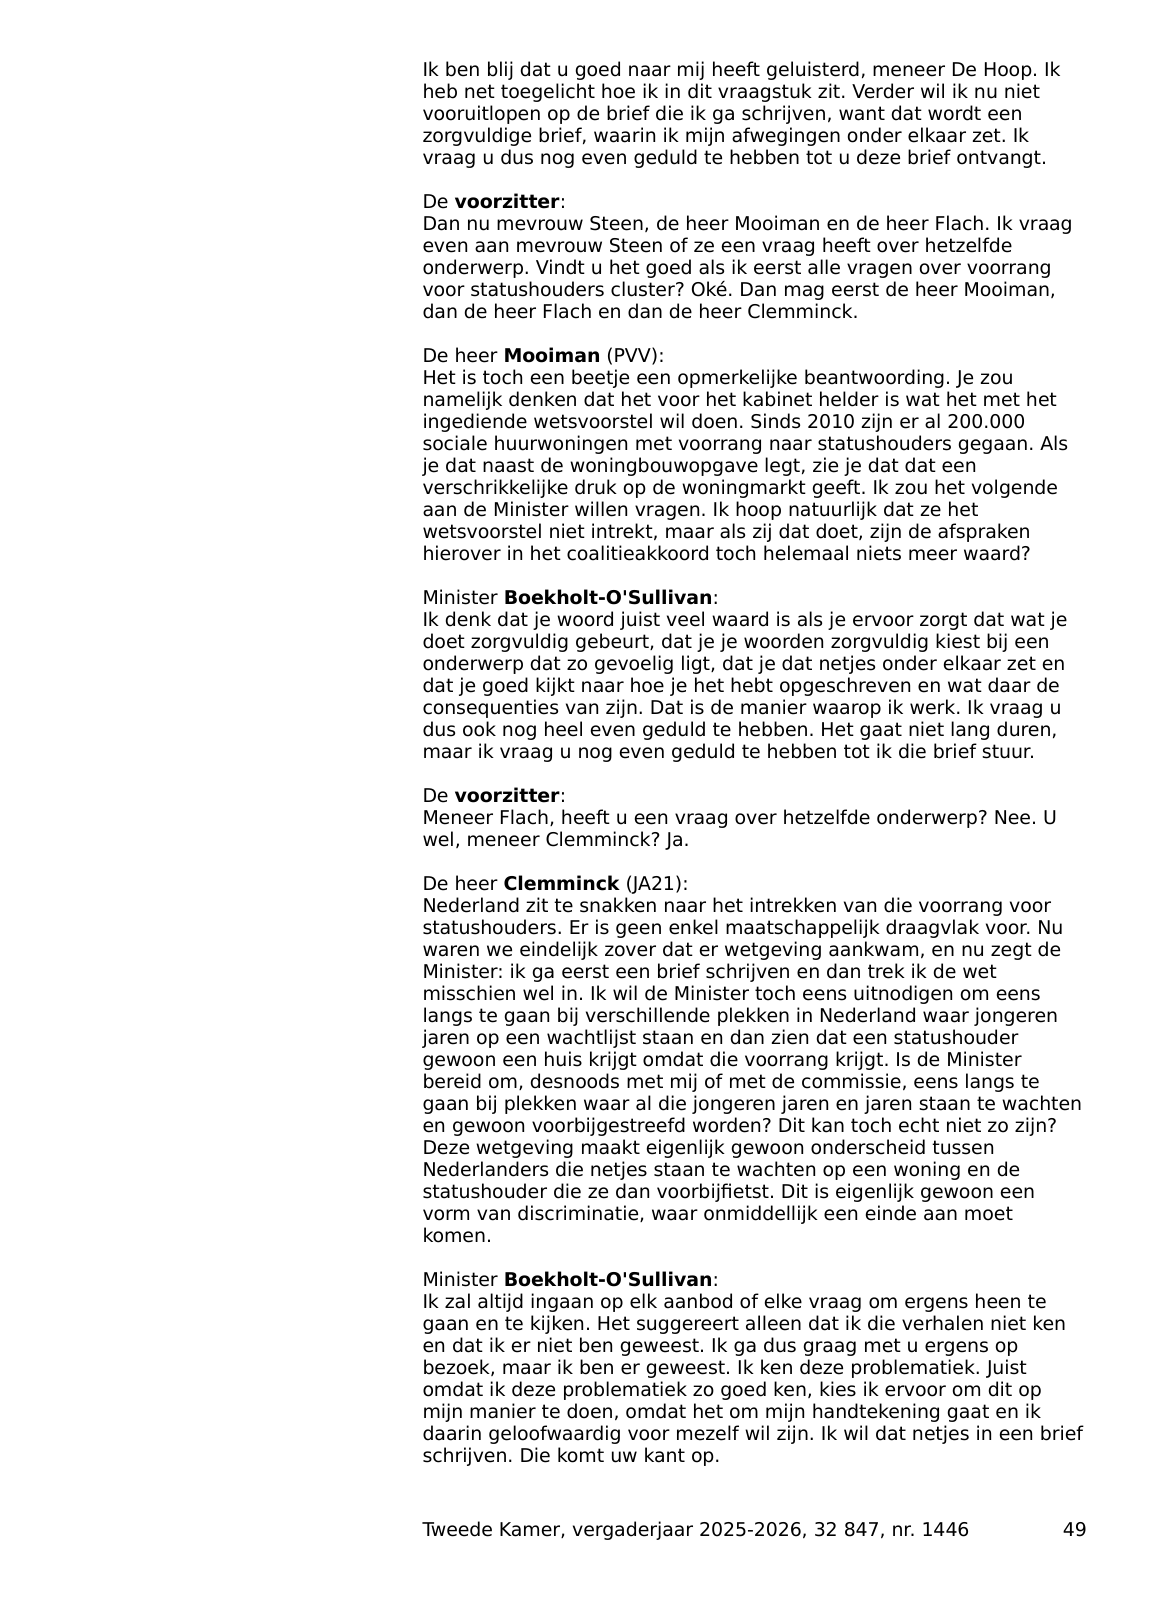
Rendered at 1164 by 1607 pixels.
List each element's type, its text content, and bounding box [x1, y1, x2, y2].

text De heer Clemminck (JA21): [422, 873, 1087, 895]
text Dan nu mevrouw Steen, de heer Mooiman en de heer Flach. Ik vraag even aan mevrouw Steen of ze een vraag heeft over hetzelfde onderwerp. Vindt u het goed als ik eerst alle vragen over voorrang voor statushouders cluster? Oké. Dan mag eerst de heer Mooiman, dan de heer Flach en dan de heer Clemminck. [422, 213, 1087, 323]
text Het is toch een beetje een opmerkelijke beantwoording. Je zou namelijk denken dat het voor het kabinet helder is wat het met het ingediende wetsvoorstel wil doen. Sinds 2010 zijn er al 200.000 sociale huurwoningen met voorrang naar statushouders gegaan. Als je dat naast de woningbouwopgave legt, zie je dat dat een verschrikkelijke druk op de woningmarkt geeft. Ik zou het volgende aan de Minister willen vragen. Ik hoop natuurlijk dat ze het wetsvoorstel niet intrekt, maar als zij dat doet, zijn de afspraken hierover in het coalitieakkoord toch helemaal niets meer waard? [422, 367, 1087, 565]
text Meneer Flach, heeft u een vraag over hetzelfde onderwerp? Nee. U wel, meneer Clemminck? Ja. [422, 807, 1087, 851]
text Minister Boekholt-O'Sullivan: [422, 1269, 1087, 1291]
text De heer Mooiman (PVV): [422, 345, 1087, 367]
text De voorzitter: [422, 785, 1087, 807]
text Ik zal altijd ingaan op elk aanbod of elke vraag om ergens heen te gaan en te kijken. Het suggereert alleen dat ik die verhalen niet ken en dat ik er niet ben geweest. Ik ga dus graag met u ergens op bezoek, maar ik ben er geweest. Ik ken deze problematiek. Juist omdat ik deze problematiek zo goed ken, kies ik ervoor om dit op mijn manier te doen, omdat het om mijn handtekening gaat en ik daarin geloofwaardig voor mezelf wil zijn. Ik wil dat netjes in een brief schrijven. Die komt uw kant op. [422, 1291, 1087, 1467]
text Minister Boekholt-O'Sullivan: [422, 587, 1087, 609]
text Nederland zit te snakken naar het intrekken van die voorrang voor statushouders. Er is geen enkel maatschappelijk draagvlak voor. Nu waren we eindelijk zover dat er wetgeving aankwam, en nu zegt de Minister: ik ga eerst een brief schrijven en dan trek ik de wet misschien wel in. Ik wil de Minister toch eens uitnodigen om eens langs te gaan bij verschillende plekken in Nederland waar jongeren jaren op een wachtlijst staan en dan zien dat een statushouder gewoon een huis krijgt omdat die voorrang krijgt. Is de Minister bereid om, desnoods met mij of met de commissie, eens langs te gaan bij plekken waar al die jongeren jaren en jaren staan te wachten en gewoon voorbijgestreefd worden? Dit kan toch echt niet zo zijn? Deze wetgeving maakt eigenlijk gewoon onderscheid tussen Nederlanders die netjes staan te wachten op een woning en de statushouder die ze dan voorbijfietst. Dit is eigenlijk gewoon een vorm van discriminatie, waar onmiddellijk een einde aan moet komen. [422, 895, 1087, 1247]
text Ik denk dat je woord juist veel waard is als je ervoor zorgt dat wat je doet zorgvuldig gebeurt, dat je je woorden zorgvuldig kiest bij een onderwerp dat zo gevoelig ligt, dat je dat netjes onder elkaar zet en dat je goed kijkt naar hoe je het hebt opgeschreven en wat daar de consequenties van zijn. Dat is de manier waarop ik werk. Ik vraag u dus ook nog heel even geduld te hebben. Het gaat niet lang duren, maar ik vraag u nog even geduld te hebben tot ik die brief stuur. [422, 609, 1087, 763]
text De voorzitter: [422, 191, 1087, 213]
text Ik ben blij dat u goed naar mij heeft geluisterd, meneer De Hoop. Ik heb net toegelicht hoe ik in dit vraagstuk zit. Verder wil ik nu niet vooruitlopen op de brief die ik ga schrijven, want dat wordt een zorgvuldige brief, waarin ik mijn afwegingen onder elkaar zet. Ik vraag u dus nog even geduld te hebben tot u deze brief ontvangt. [422, 59, 1087, 169]
